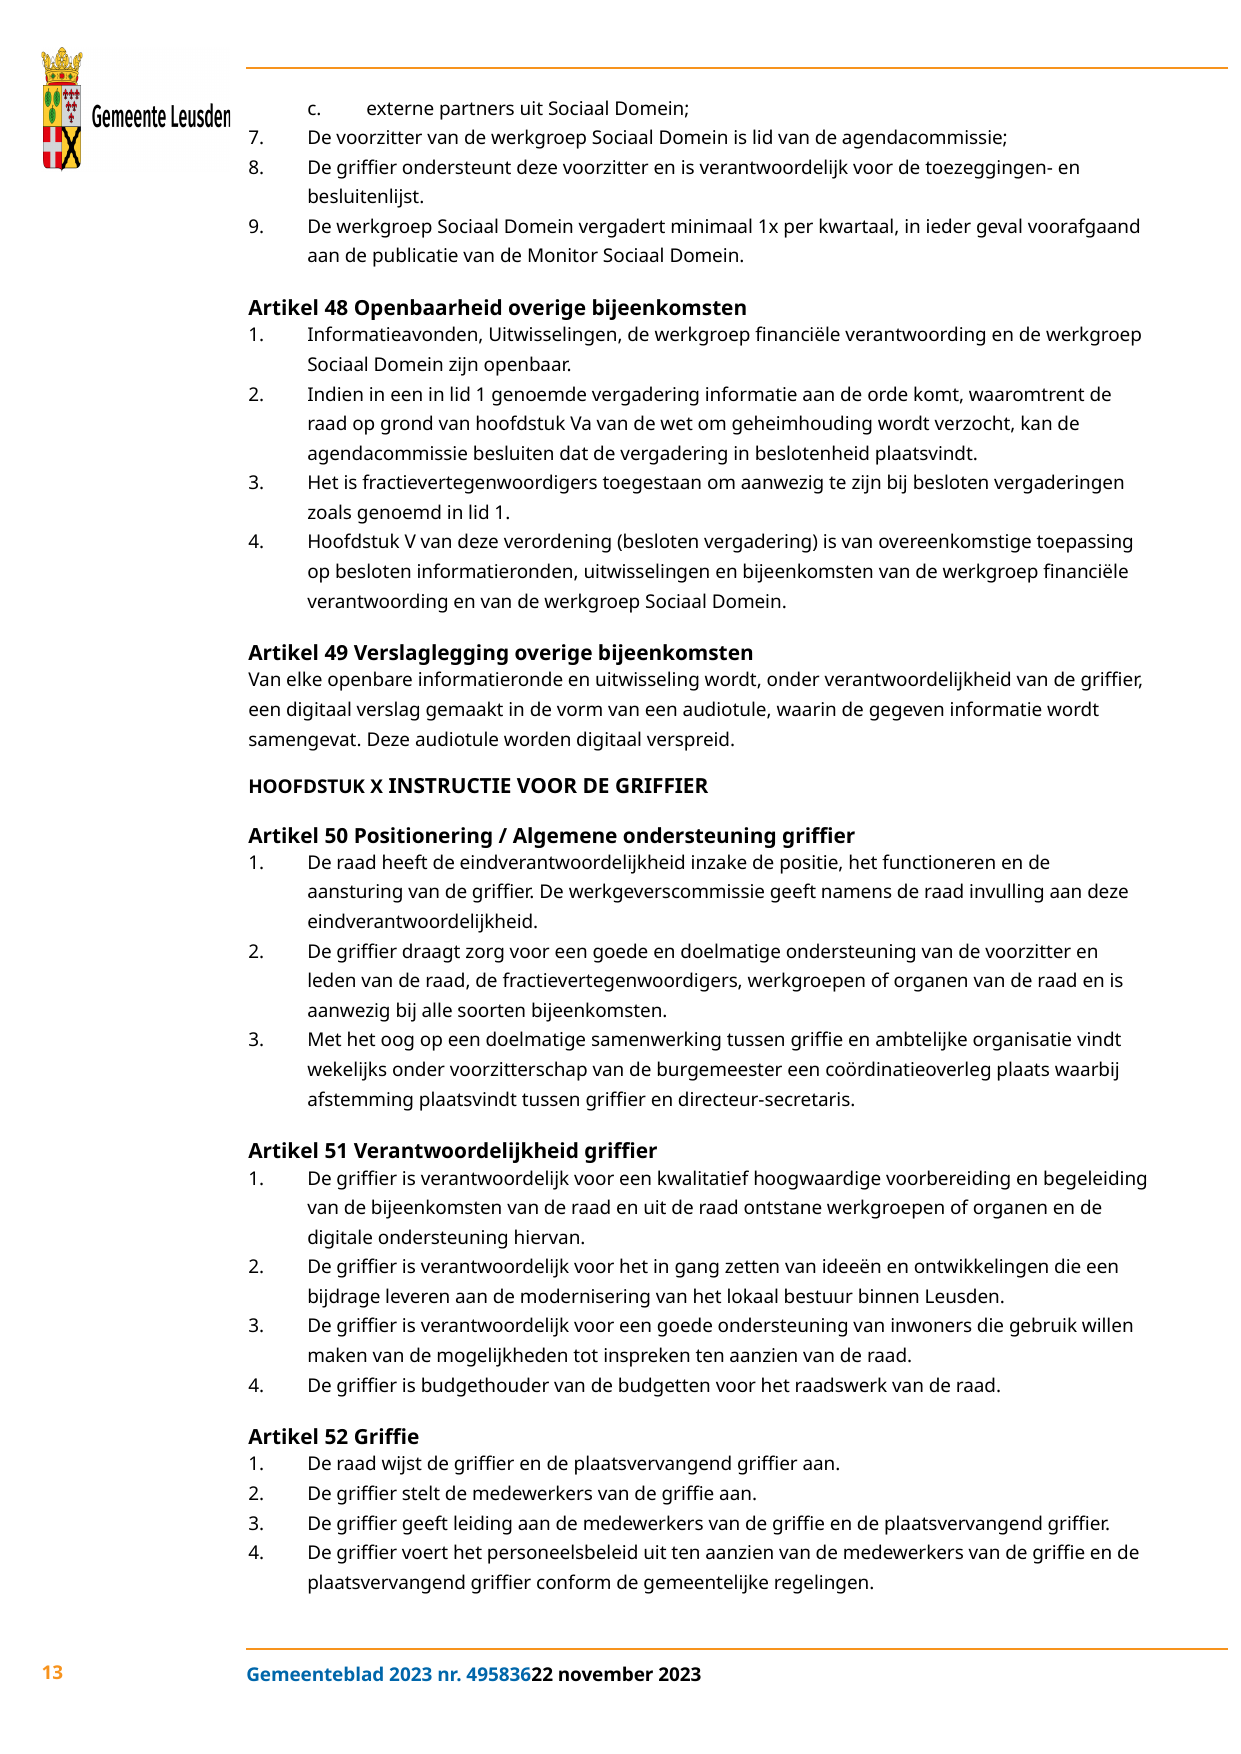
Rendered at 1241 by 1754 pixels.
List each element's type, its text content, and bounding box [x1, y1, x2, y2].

list De griffier is verantwoordelijk voor een kwalitatief hoogwaardige voorbereiding en begeleiding van de bijeenkomsten van de raad en uit de raad ontstane werkgroepen of organen en de digitale ondersteuning hiervan. [248, 1165, 1152, 1249]
list Informatieavonden, Uitwisselingen, de werkgroep financiële verantwoording en de werkgroep Sociaal Domein zijn openbaar. [248, 322, 1152, 377]
list Het is fractievertegenwoordigers toegestaan om aanwezig te zijn bij besloten vergaderingen zoals genoemd in lid 1. [248, 469, 1152, 525]
list Met het oog op een doelmatige samenwerking tussen griffie en ambtelijke organisatie vindt wekelijks onder voorzitterschap van de burgemeester een coördinatieoverleg plaats waarbij afstemming plaatsvindt tussen griffier en directeur-secretaris. [248, 1027, 1152, 1112]
list De griffier is verantwoordelijk voor het in gang zetten van ideeën en ontwikkelingen die een bijdrage leveren aan de modernisering van het lokaal bestuur binnen Leusden. [248, 1253, 1152, 1309]
text HOOFDSTUK X INSTRUCTIE VOOR DE GRIFFIER [248, 771, 1152, 800]
list De voorzitter van de werkgroep Sociaal Domein is lid van de agendacommissie; [248, 124, 1152, 150]
list De griffier draagt zorg voor een goede en doelmatige ondersteuning van de voorzitter en leden van de raad, de fractievertegenwoordigers, werkgroepen of organen van de raad en is aanwezig bij alle soorten bijeenkomsten. [248, 938, 1152, 1023]
text Artikel 49 Verslaglegging overige bijeenkomsten [248, 638, 1152, 667]
list Hoofdstuk V van deze verordening (besloten vergadering) is van overeenkomstige toepassing op besloten informatieronden, uitwisselingen en bijeenkomsten van de werkgroep financiële verantwoording en van de werkgroep Sociaal Domein. [248, 529, 1152, 613]
list De griffier is budgethouder van de budgetten voor het raadswerk van de raad. [248, 1372, 1152, 1397]
text Artikel 52 Griffie [248, 1422, 1152, 1451]
list De griffier stelt de medewerkers van de griffie aan. [248, 1480, 1152, 1506]
text Artikel 51 Verantwoordelijkheid griffier [248, 1136, 1152, 1165]
text Artikel 48 Openbaarheid overige bijeenkomsten [248, 293, 1152, 322]
text Van elke openbare informatieronde en uitwisseling wordt, onder verantwoordelijkheid van de griffier, een digitaal verslag gemaakt in de vorm van een audiotule, waarin de gegeven informatie wordt samengevat. Deze audiotule worden digitaal verspreid. [248, 667, 1152, 752]
list De werkgroep Sociaal Domein vergadert minimaal 1x per kwartaal, in ieder geval voorafgaand aan de publicatie van de Monitor Sociaal Domein. [248, 213, 1152, 268]
list externe partners uit Sociaal Domein; [307, 95, 1152, 121]
list De raad wijst de griffier en de plaatsvervangend griffier aan. [248, 1451, 1152, 1476]
picture [41, 47, 231, 172]
list De griffier geeft leiding aan de medewerkers van de griffie en de plaatsvervangend griffier. [248, 1510, 1152, 1536]
list Indien in een in lid 1 genoemde vergadering informatie aan de orde komt, waaromtrent de raad op grond van hoofdstuk Va van de wet om geheimhouding wordt verzocht, kan de agendacommissie besluiten dat de vergadering in beslotenheid plaatsvindt. [248, 381, 1152, 466]
list De griffier ondersteunt deze voorzitter en is verantwoordelijk voor de toezeggingen- en besluitenlijst. [248, 154, 1152, 209]
list De griffier is verantwoordelijk voor een goede ondersteuning van inwoners die gebruik willen maken van de mogelijkheden tot inspreken ten aanzien van de raad. [248, 1313, 1152, 1368]
list De griffier voert het personeelsbeleid uit ten aanzien van de medewerkers van de griffie en de plaatsvervangend griffier conform de gemeentelijke regelingen. [248, 1539, 1152, 1595]
list De raad heeft de eindverantwoordelijkheid inzake de positie, het functioneren en de aansturing van de griffier. De werkgeverscommissie geeft namens de raad invulling aan deze eindverantwoordelijkheid. [248, 849, 1152, 934]
text Artikel 50 Positionering / Algemene ondersteuning griffier [248, 821, 1152, 849]
